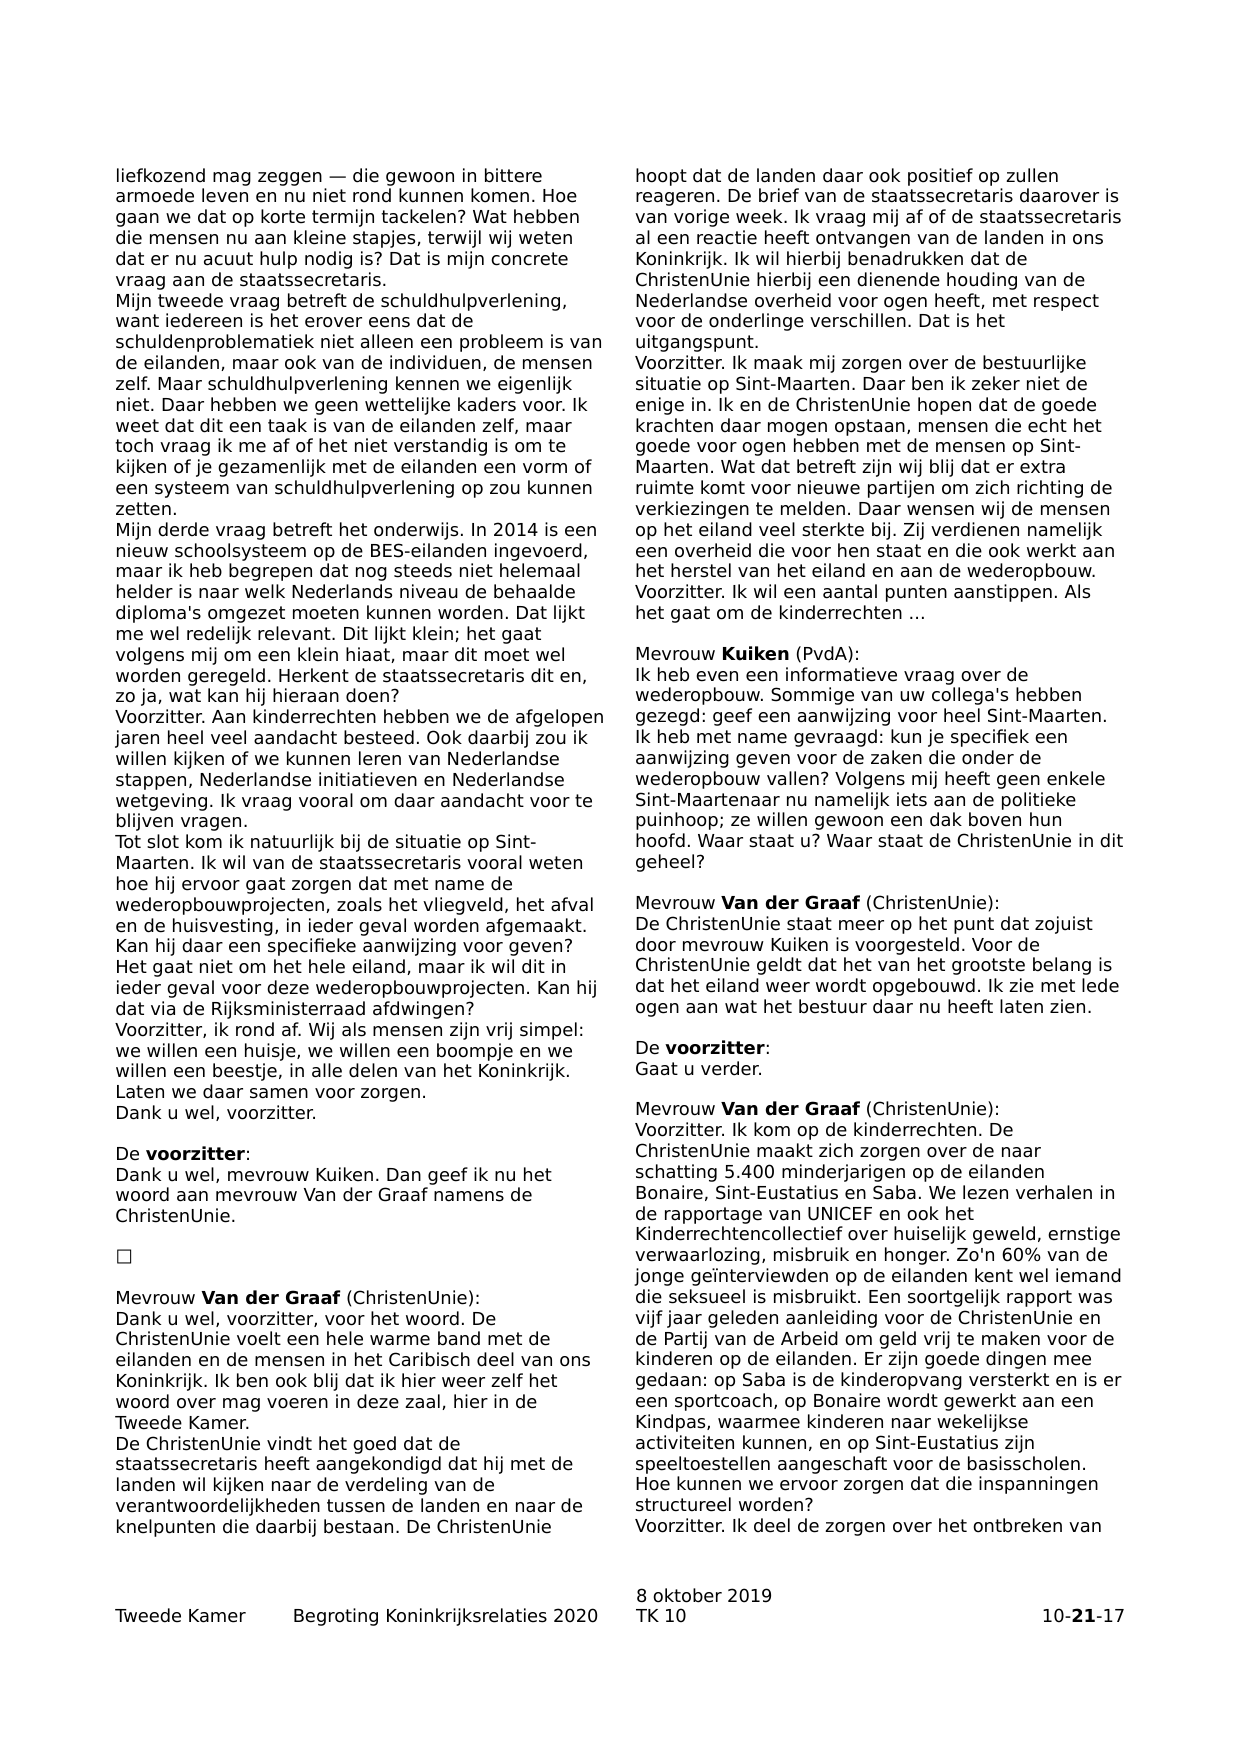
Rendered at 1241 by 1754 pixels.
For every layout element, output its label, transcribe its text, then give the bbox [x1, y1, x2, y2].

text Voorzitter, ik rond af. Wij als mensen zijn vrij simpel: we willen een huisje, we willen een boompje en we willen een beestje, in alle delen van het Koninkrijk. Laten we daar samen voor zorgen. [115, 1019, 605, 1103]
text Ik heb even een informatieve vraag over de wederopbouw. Sommige van uw collega's hebben gezegd: geef een aanwijzing voor heel Sint-Maarten. Ik heb met name gevraagd: kun je specifiek een aanwijzing geven voor de zaken die onder de wederopbouw vallen? Volgens mij heeft geen enkele Sint-Maartenaar nu namelijk iets aan de politieke puinhoop; ze willen gewoon een dak boven hun hoofd. Waar staat u? Waar staat de ChristenUnie in dit geheel? [635, 664, 1125, 873]
text Mevrouw Van der Graaf (ChristenUnie): [635, 893, 1125, 913]
text liefkozend mag zeggen — die gewoon in bittere armoede leven en nu niet rond kunnen komen. Hoe gaan we dat op korte termijn tackelen? Wat hebben die mensen nu aan kleine stapjes, terwijl wij weten dat er nu acuut hulp nodig is? Dat is mijn concrete vraag aan de staatssecretaris. [115, 165, 605, 290]
text De voorzitter: [115, 1144, 605, 1164]
text Mijn derde vraag betreft het onderwijs. In 2014 is een nieuw schoolsysteem op de BES-eilanden ingevoerd, maar ik heb begrepen dat nog steeds niet helemaal helder is naar welk Nederlands niveau de behaalde diploma's omgezet moeten kunnen worden. Dat lijkt me wel redelijk relevant. Dit lijkt klein; het gaat volgens mij om een klein hiaat, maar dit moet wel worden geregeld. Herkent de staatssecretaris dit en, zo ja, wat kan hij hieraan doen? [115, 519, 605, 707]
text De voorzitter: [635, 1038, 1125, 1058]
text De ChristenUnie staat meer op het punt dat zojuist door mevrouw Kuiken is voorgesteld. Voor de ChristenUnie geldt dat het van het grootste belang is dat het eiland weer wordt opgebouwd. Ik zie met lede ogen aan wat het bestuur daar nu heeft laten zien. [635, 913, 1125, 1018]
text Voorzitter. Ik wil een aantal punten aanstippen. Als het gaat om de kinderrechten ... [635, 582, 1125, 624]
text Tot slot kom ik natuurlijk bij de situatie op Sint-Maarten. Ik wil van de staatssecretaris vooral weten hoe hij ervoor gaat zorgen dat met name de wederopbouwprojecten, zoals het vliegveld, het afval en de huisvesting, in ieder geval worden afgemaakt. Kan hij daar een specifieke aanwijzing voor geven? Het gaat niet om het hele eiland, maar ik wil dit in ieder geval voor deze wederopbouwprojecten. Kan hij dat via de Rijksministerraad afdwingen? [115, 832, 605, 1019]
text Dank u wel, mevrouw Kuiken. Dan geef ik nu het woord aan mevrouw Van der Graaf namens de ChristenUnie. [115, 1164, 605, 1227]
text Voorzitter. Aan kinderrechten hebben we de afgelopen jaren heel veel aandacht besteed. Ook daarbij zou ik willen kijken of we kunnen leren van Nederlandse stappen, Nederlandse initiatieven en Nederlandse wetgeving. Ik vraag vooral om daar aandacht voor te blijven vragen. [115, 707, 605, 832]
text Mevrouw Van der Graaf (ChristenUnie): [115, 1288, 605, 1308]
text Dank u wel, voorzitter, voor het woord. De ChristenUnie voelt een hele warme band met de eilanden en de mensen in het Caribisch deel van ons Koninkrijk. Ik ben ook blij dat ik hier weer zelf het woord over mag voeren in deze zaal, hier in de Tweede Kamer. [115, 1308, 605, 1433]
text hoopt dat de landen daar ook positief op zullen reageren. De brief van de staatssecretaris daarover is van vorige week. Ik vraag mij af of de staatssecretaris al een reactie heeft ontvangen van de landen in ons Koninkrijk. Ik wil hierbij benadrukken dat de ChristenUnie hierbij een dienende houding van de Nederlandse overheid voor ogen heeft, met respect voor de onderlinge verschillen. Dat is het uitgangspunt. [635, 165, 1125, 353]
text Voorzitter. Ik deel de zorgen over het ontbreken van [635, 1516, 1125, 1537]
text Mijn tweede vraag betreft de schuldhulpverlening, want iedereen is het erover eens dat de schuldenproblematiek niet alleen een probleem is van de eilanden, maar ook van de individuen, de mensen zelf. Maar schuldhulpverlening kennen we eigenlijk niet. Daar hebben we geen wettelijke kaders voor. Ik weet dat dit een taak is van de eilanden zelf, maar toch vraag ik me af of het niet verstandig is om te kijken of je gezamenlijk met de eilanden een vorm of een systeem van schuldhulpverlening op zou kunnen zetten. [115, 290, 605, 519]
text Mevrouw Kuiken (PvdA): [635, 644, 1125, 664]
text Gaat u verder. [635, 1058, 1125, 1079]
text De ChristenUnie vindt het goed dat de staatssecretaris heeft aangekondigd dat hij met de landen wil kijken naar de verdeling van de verantwoordelijkheden tussen de landen en naar de knelpunten die daarbij bestaan. De ChristenUnie [115, 1433, 605, 1537]
text Voorzitter. Ik maak mij zorgen over de bestuurlijke situatie op Sint-Maarten. Daar ben ik zeker niet de enige in. Ik en de ChristenUnie hopen dat de goede krachten daar mogen opstaan, mensen die echt het goede voor ogen hebben met de mensen op Sint-Maarten. Wat dat betreft zijn wij blij dat er extra ruimte komt voor nieuwe partijen om zich richting de verkiezingen te melden. Daar wensen wij de mensen op het eiland veel sterkte bij. Zij verdienen namelijk een overheid die voor hen staat en die ook werkt aan het herstel van het eiland en aan de wederopbouw. [635, 353, 1125, 582]
text Voorzitter. Ik kom op de kinderrechten. De ChristenUnie maakt zich zorgen over de naar schatting 5.400 minderjarigen op de eilanden Bonaire, Sint-Eustatius en Saba. We lezen verhalen in de rapportage van UNICEF en ook het Kinderrechtencollectief over huiselijk geweld, ernstige verwaarlozing, misbruik en honger. Zo'n 60% van de jonge geïnterviewden op de eilanden kent wel iemand die seksueel is misbruikt. Een soortgelijk rapport was vijf jaar geleden aanleiding voor de ChristenUnie en de Partij van de Arbeid om geld vrij te maken voor de kinderen op de eilanden. Er zijn goede dingen mee gedaan: op Saba is de kinderopvang versterkt en is er een sportcoach, op Bonaire wordt gewerkt aan een Kindpas, waarmee kinderen naar wekelijkse activiteiten kunnen, en op Sint-Eustatius zijn speeltoestellen aangeschaft voor de basisscholen. Hoe kunnen we ervoor zorgen dat die inspanningen structureel worden? [635, 1120, 1125, 1516]
text ⬜ [115, 1247, 605, 1268]
text Mevrouw Van der Graaf (ChristenUnie): [635, 1099, 1125, 1120]
text Dank u wel, voorzitter. [115, 1103, 605, 1124]
